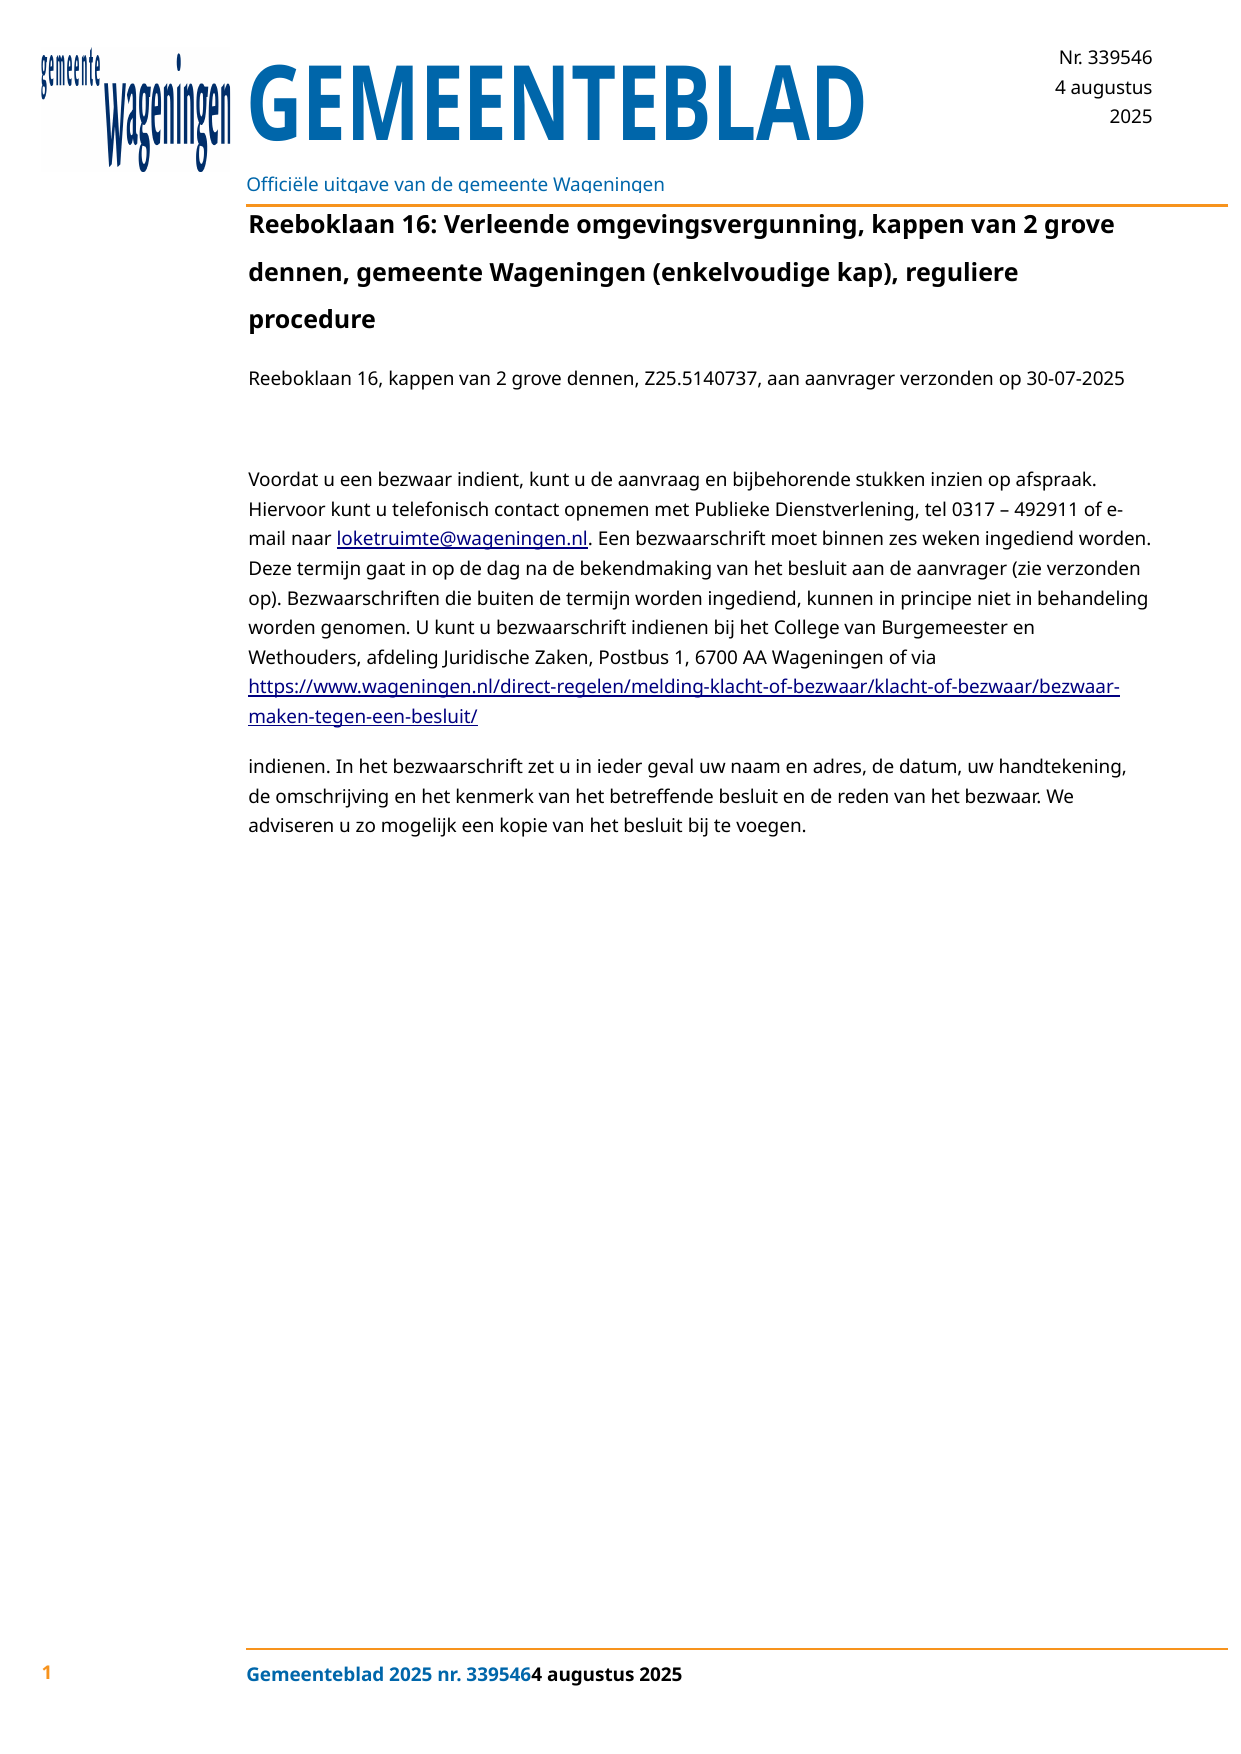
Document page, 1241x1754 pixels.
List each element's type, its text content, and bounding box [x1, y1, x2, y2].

text Voordat u een bezwaar indient, kunt u de aanvraag en bijbehorende stukken inzien op afspraak. Hiervoor kunt u telefonisch contact opnemen met Publieke Dienstverlening, tel 0317 – 492911 of e-mail naar loketruimte@wageningen.nl. Een bezwaarschrift moet binnen zes weken ingediend worden. Deze termijn gaat in op de dag na de bekendmaking van het besluit aan de aanvrager (zie verzonden op). Bezwaarschriften die buiten de termijn worden ingediend, kunnen in principe niet in behandeling worden genomen. U kunt u bezwaarschrift indienen bij het College van Burgemeester en Wethouders, afdeling Juridische Zaken, Postbus 1, 6700 AA Wageningen of via https://www.wageningen.nl/direct-regelen/melding-klacht-of-bezwaar/klacht-of-bezwaar/bezwaar-maken-tegen-een-besluit/ [248, 466, 1152, 729]
text Reeboklaan 16, kappen van 2 grove dennen, Z25.5140737, aan aanvrager verzonden op 30-07-2025 [248, 366, 1152, 391]
text Reeboklaan 16: Verleende omgevingsvergunning, kappen van 2 grove dennen, gemeente Wageningen (enkelvoudige kap), reguliere procedure [248, 207, 1152, 336]
picture [41, 47, 231, 172]
text indienen. In het bezwaarschrift zet u in ieder geval uw naam en adres, de datum, uw handtekening, de omschrijving en het kenmerk van het betreffende besluit en de reden van het bezwaar. We adviseren u zo mogelijk een kopie van het besluit bij te voegen. [248, 753, 1152, 838]
